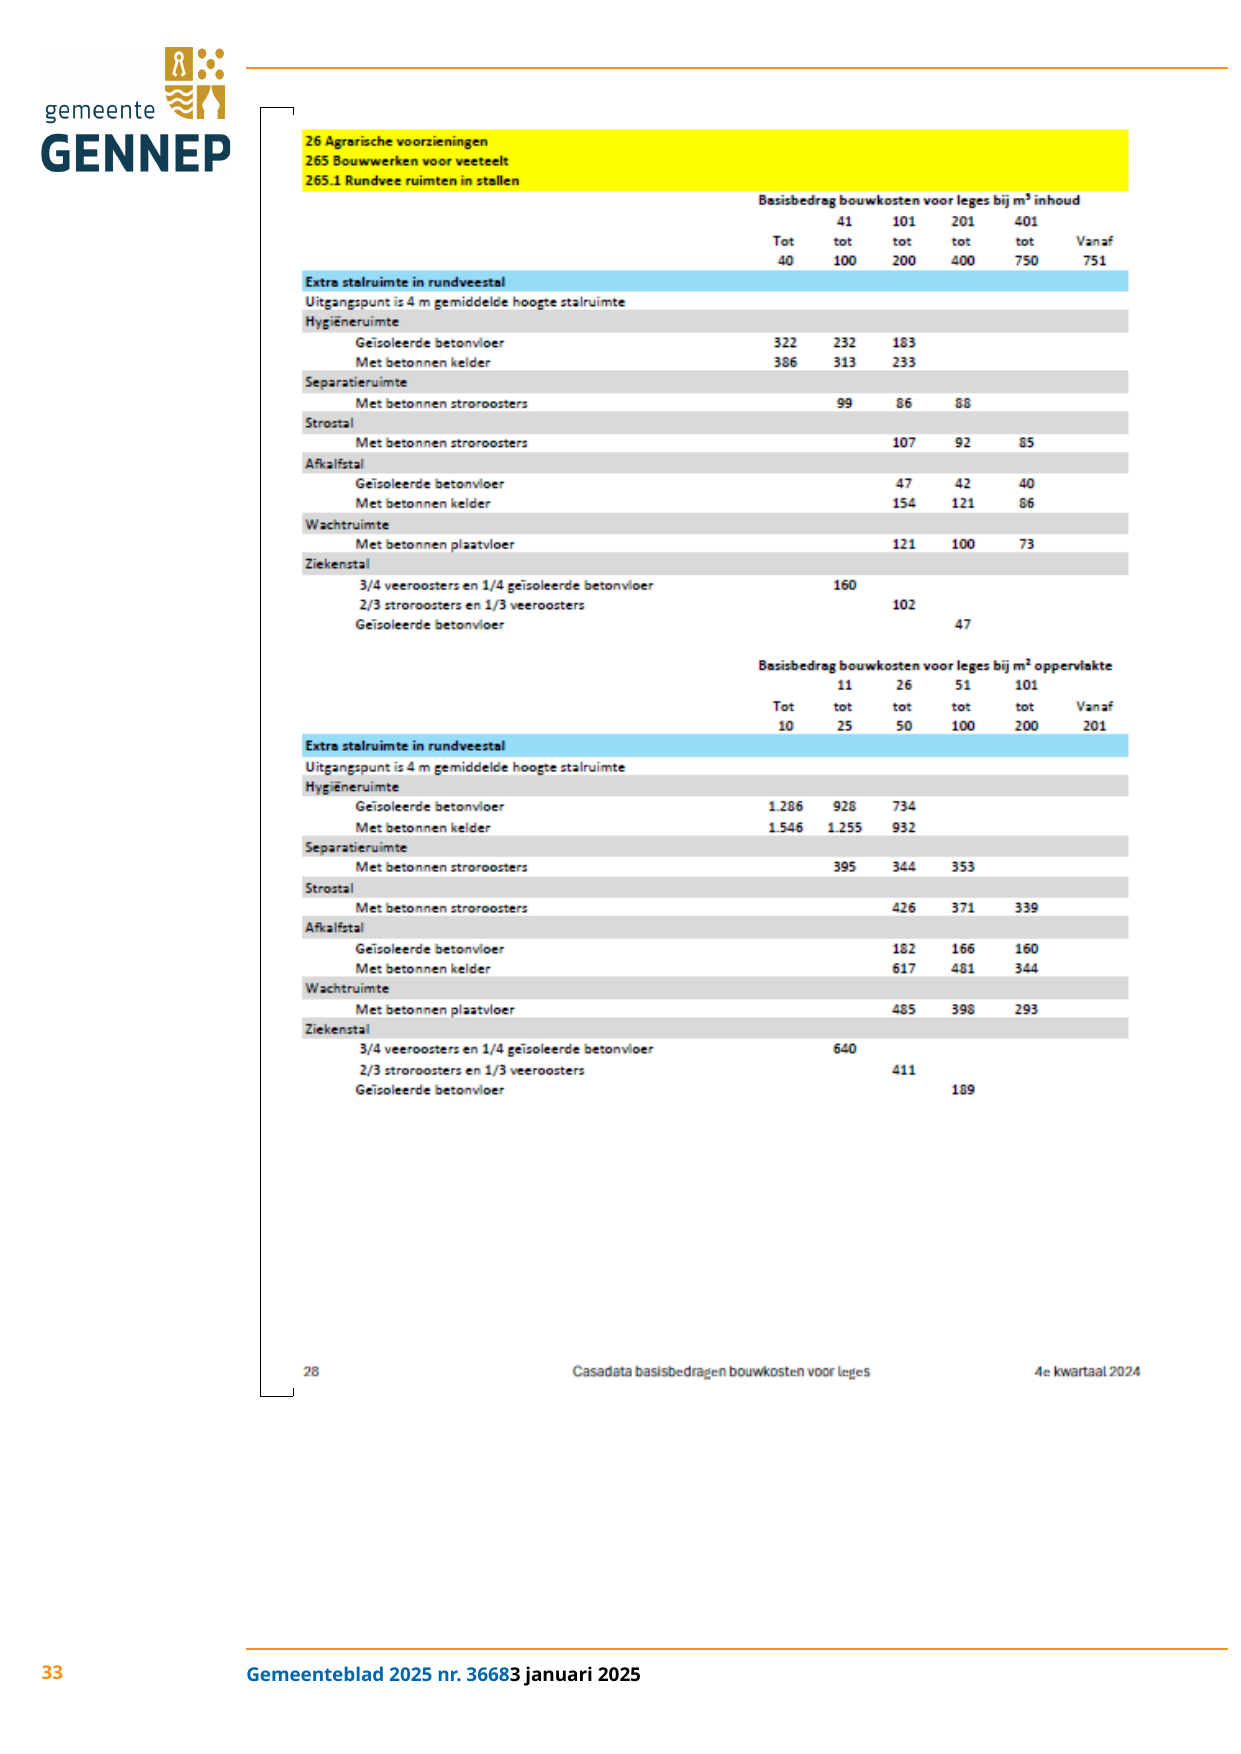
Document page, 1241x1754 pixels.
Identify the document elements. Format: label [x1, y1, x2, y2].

picture [41, 47, 231, 172]
picture [268, 115, 1173, 1388]
